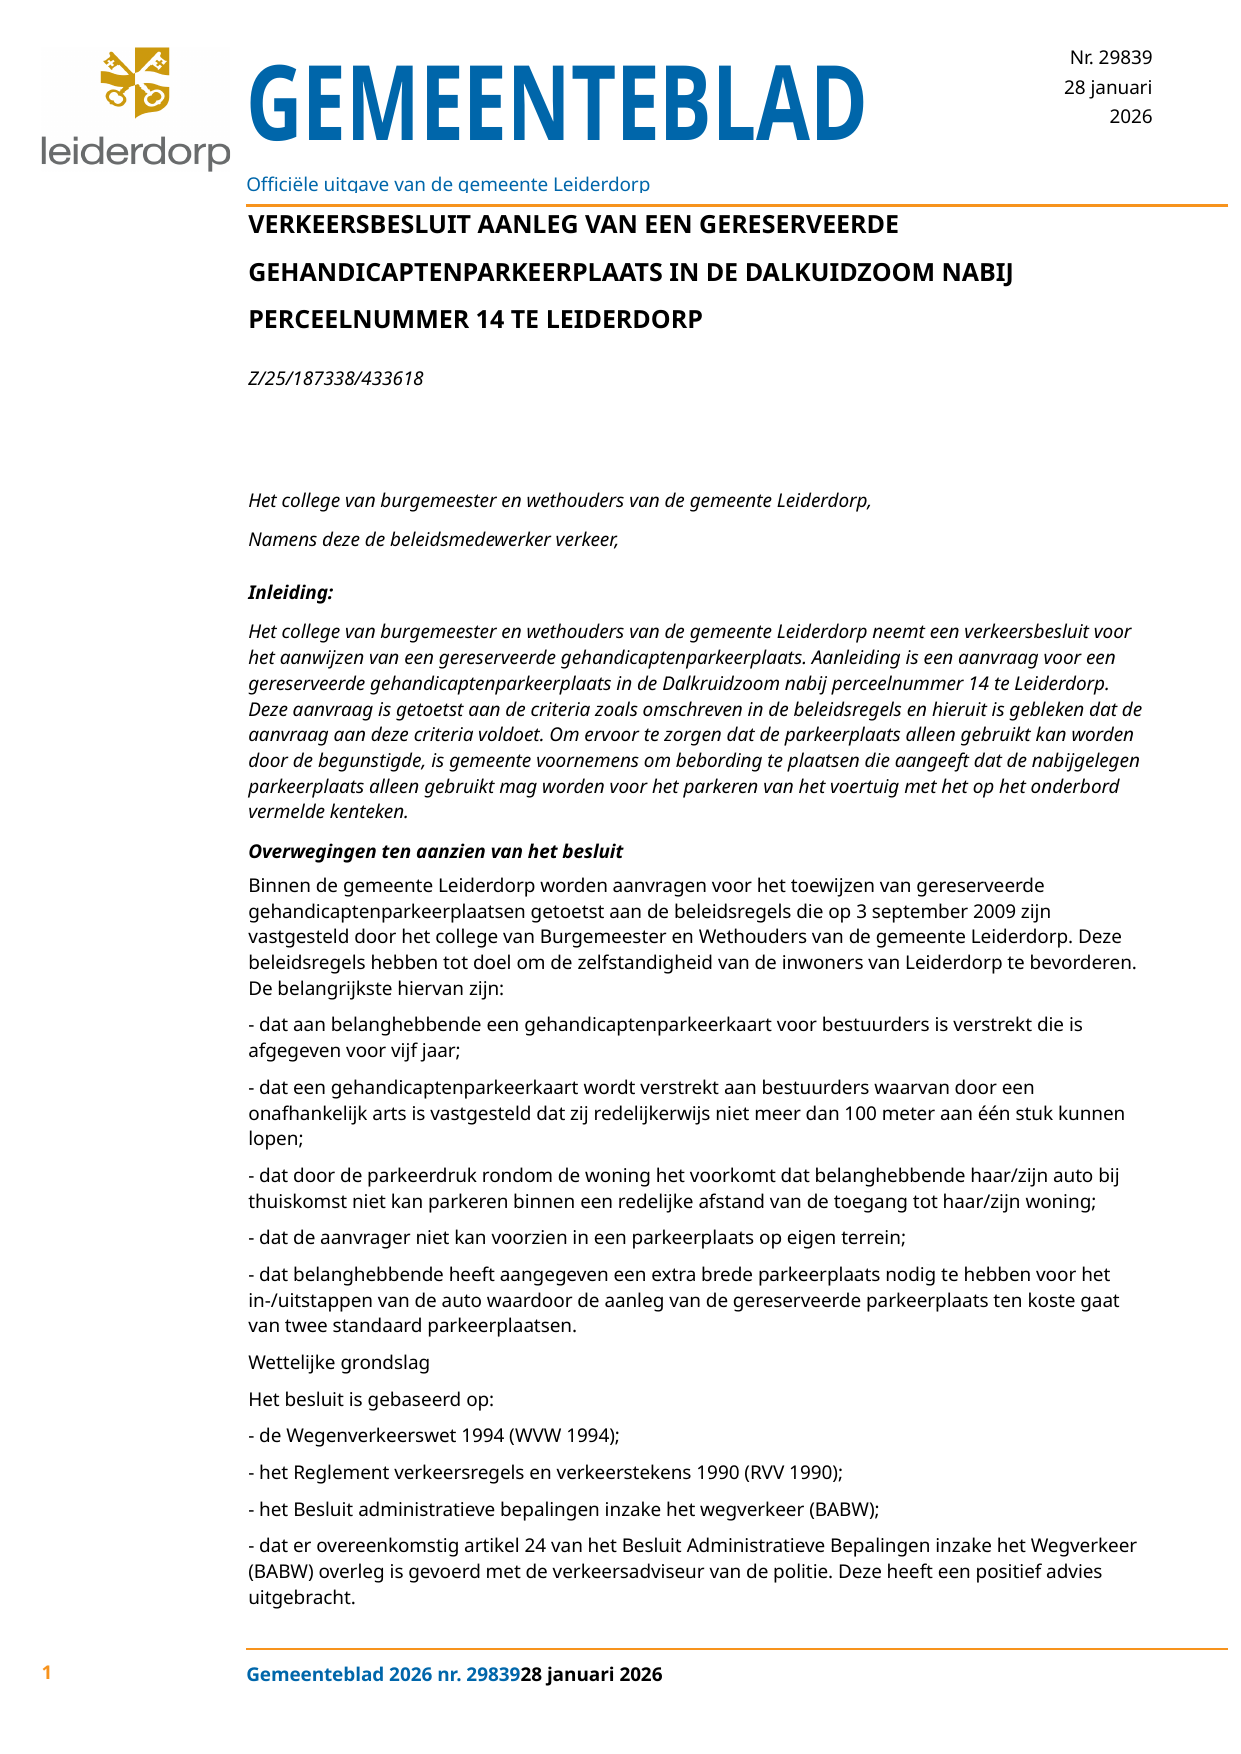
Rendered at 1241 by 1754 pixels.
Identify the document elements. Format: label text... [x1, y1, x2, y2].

text - dat door de parkeerdruk rondom de woning het voorkomt dat belanghebbende haar/zijn auto bij thuiskomst niet kan parkeren binnen een redelijke afstand van de toegang tot haar/zijn woning; [248, 1162, 1152, 1214]
text Het college van burgemeester en wethouders van de gemeente Leiderdorp, [248, 487, 1152, 513]
text - dat aan belanghebbende een gehandicaptenparkeerkaart voor bestuurders is verstrekt die is afgegeven voor vijf jaar; [248, 1012, 1152, 1063]
text - het Reglement verkeersregels en verkeerstekens 1990 (RVV 1990); [248, 1459, 1152, 1485]
text - dat belanghebbende heeft aangegeven een extra brede parkeerplaats nodig te hebben voor het in-/uitstappen van de auto waardoor de aanleg van de gereserveerde parkeerplaats ten koste gaat van twee standaard parkeerplaatsen. [248, 1261, 1152, 1338]
text - dat er overeenkomstig artikel 24 van het Besluit Administratieve Bepalingen inzake het Wegverkeer (BABW) overleg is gevoerd met de verkeersadviseur van de politie. Deze heeft een positief advies uitgebracht. [248, 1533, 1152, 1610]
text - de Wegenverkeerswet 1994 (WVW 1994); [248, 1423, 1152, 1448]
text Namens deze de beleidsmedewerker verkeer, [248, 527, 1152, 552]
text Inleiding: [248, 579, 1152, 605]
text - dat de aanvrager niet kan voorzien in een parkeerplaats op eigen terrein; [248, 1224, 1152, 1250]
text - het Besluit administratieve bepalingen inzake het wegverkeer (BABW); [248, 1496, 1152, 1522]
text Binnen de gemeente Leiderdorp worden aanvragen voor het toewijzen van gereserveerde gehandicaptenparkeerplaatsen getoetst aan de beleidsregels die op 3 september 2009 zijn vastgesteld door het college van Burgemeester en Wethouders van de gemeente Leiderdorp. Deze beleidsregels hebben tot doel om de zelfstandigheid van de inwoners van Leiderdorp te bevorderen. De belangrijkste hiervan zijn: [248, 872, 1152, 1001]
text - dat een gehandicaptenparkeerkaart wordt verstrekt aan bestuurders waarvan door een onafhankelijk arts is vastgesteld dat zij redelijkerwijs niet meer dan 100 meter aan één stuk kunnen lopen; [248, 1074, 1152, 1151]
text Z/25/187338/433618 [248, 366, 1152, 391]
text Het college van burgemeester en wethouders van de gemeente Leiderdorp neemt een verkeersbesluit voor het aanwijzen van een gereserveerde gehandicaptenparkeerplaats. Aanleiding is een aanvraag voor een gereserveerde gehandicaptenparkeerplaats in de Dalkruidzoom nabij perceelnummer 14 te Leiderdorp. Deze aanvraag is getoetst aan de criteria zoals omschreven in de beleidsregels en hieruit is gebleken dat de aanvraag aan deze criteria voldoet. Om ervoor te zorgen dat de parkeerplaats alleen gebruikt kan worden door de begunstigde, is gemeente voornemens om bebording te plaatsen die aangeeft dat de nabijgelegen parkeerplaats alleen gebruikt mag worden voor het parkeren van het voertuig met het op het onderbord vermelde kenteken. [248, 619, 1152, 824]
picture [41, 47, 231, 172]
text VERKEERSBESLUIT AANLEG VAN EEN GERESERVEERDE GEHANDICAPTENPARKEERPLAATS IN DE DALKUIDZOOM NABIJ PERCEELNUMMER 14 TE LEIDERDORP [248, 207, 1152, 336]
text Overwegingen ten aanzien van het besluit [248, 838, 1152, 864]
text Het besluit is gebaseerd op: [248, 1386, 1152, 1412]
text Wettelijke grondslag [248, 1349, 1152, 1375]
